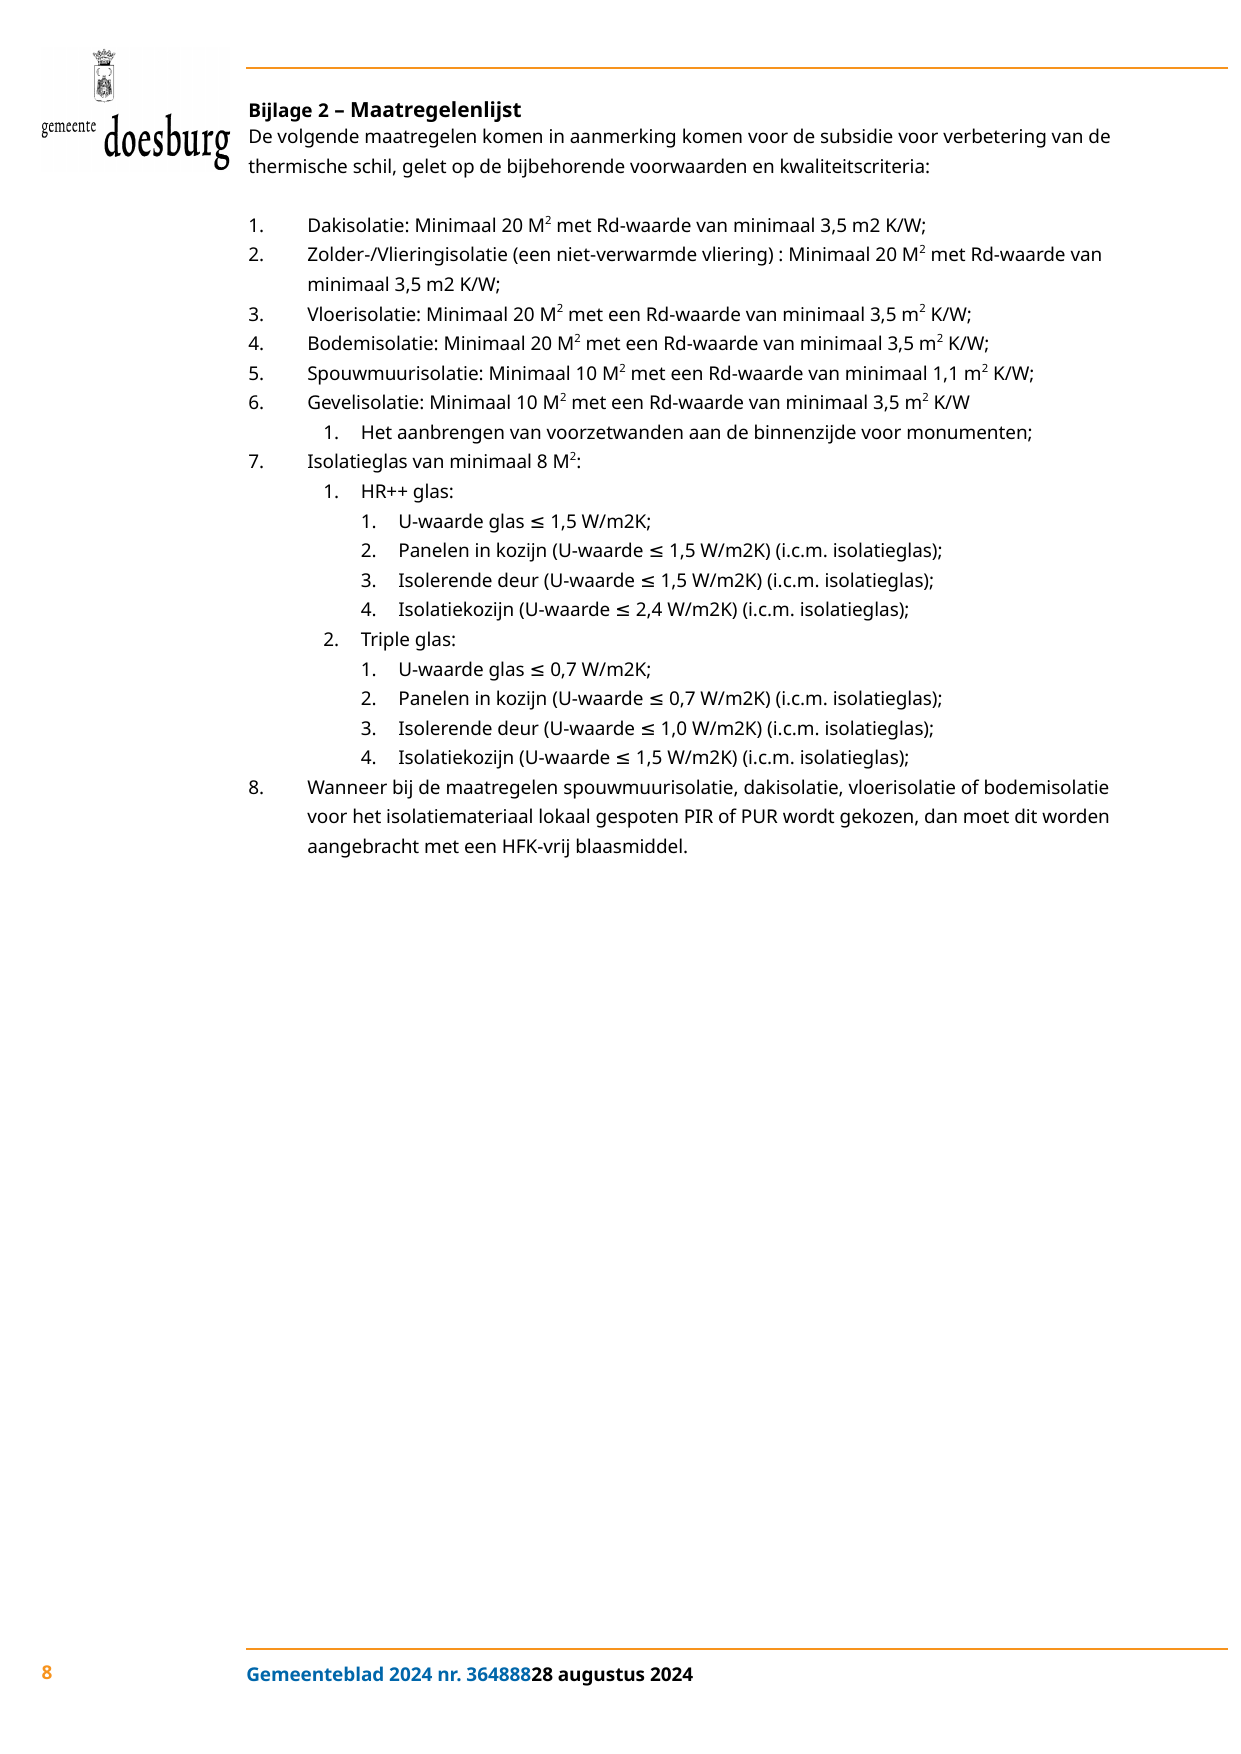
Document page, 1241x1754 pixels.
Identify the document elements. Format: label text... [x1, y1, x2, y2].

list Wanneer bij de maatregelen spouwmuurisolatie, dakisolatie, vloerisolatie of bodemisolatie voor het isolatiemateriaal lokaal gespoten PIR of PUR wordt gekozen, dan moet dit worden aangebracht met een HFK-vrij blaasmiddel. [248, 774, 1152, 859]
list Het aanbrengen van voorzetwanden aan de binnenzijde voor monumenten; [323, 419, 1152, 445]
picture [41, 47, 231, 172]
list Triple glas: [323, 626, 1152, 652]
list U-waarde glas ≤ 0,7 W/m2K; [361, 656, 1152, 682]
list HR++ glas: [323, 478, 1152, 504]
list Isolatiekozijn (U-waarde ≤ 2,4 W/m2K) (i.c.m. isolatieglas); [361, 597, 1152, 622]
list Gevelisolatie: Minimaal 10 M2 met een Rd-waarde van minimaal 3,5 m2 K/W [248, 389, 1152, 415]
text De volgende maatregelen komen in aanmerking komen voor de subsidie voor verbetering van de thermische schil, gelet op de bijbehorende voorwaarden en kwaliteitscriteria: [248, 123, 1152, 179]
list Isolatiekozijn (U-waarde ≤ 1,5 W/m2K) (i.c.m. isolatieglas); [361, 744, 1152, 770]
list U-waarde glas ≤ 1,5 W/m2K; [361, 508, 1152, 534]
list Isolatieglas van minimaal 8 M2: [248, 449, 1152, 474]
list Bodemisolatie: Minimaal 20 M2 met een Rd-waarde van minimaal 3,5 m2 K/W; [248, 330, 1152, 356]
list Vloerisolatie: Minimaal 20 M2 met een Rd-waarde van minimaal 3,5 m2 K/W; [248, 301, 1152, 327]
list Spouwmuurisolatie: Minimaal 10 M2 met een Rd-waarde van minimaal 1,1 m2 K/W; [248, 360, 1152, 386]
list Zolder-/Vlieringisolatie (een niet-verwarmde vliering) : Minimaal 20 M2 met Rd-waarde van minimaal 3,5 m2 K/W; [248, 242, 1152, 297]
list Panelen in kozijn (U-waarde ≤ 1,5 W/m2K) (i.c.m. isolatieglas); [361, 537, 1152, 563]
text Bijlage 2 – Maatregelenlijst [248, 95, 1152, 123]
list Dakisolatie: Minimaal 20 M2 met Rd-waarde van minimaal 3,5 m2 K/W; [248, 212, 1152, 238]
list Panelen in kozijn (U-waarde ≤ 0,7 W/m2K) (i.c.m. isolatieglas); [361, 685, 1152, 711]
list Isolerende deur (U-waarde ≤ 1,5 W/m2K) (i.c.m. isolatieglas); [361, 567, 1152, 593]
list Isolerende deur (U-waarde ≤ 1,0 W/m2K) (i.c.m. isolatieglas); [361, 715, 1152, 741]
